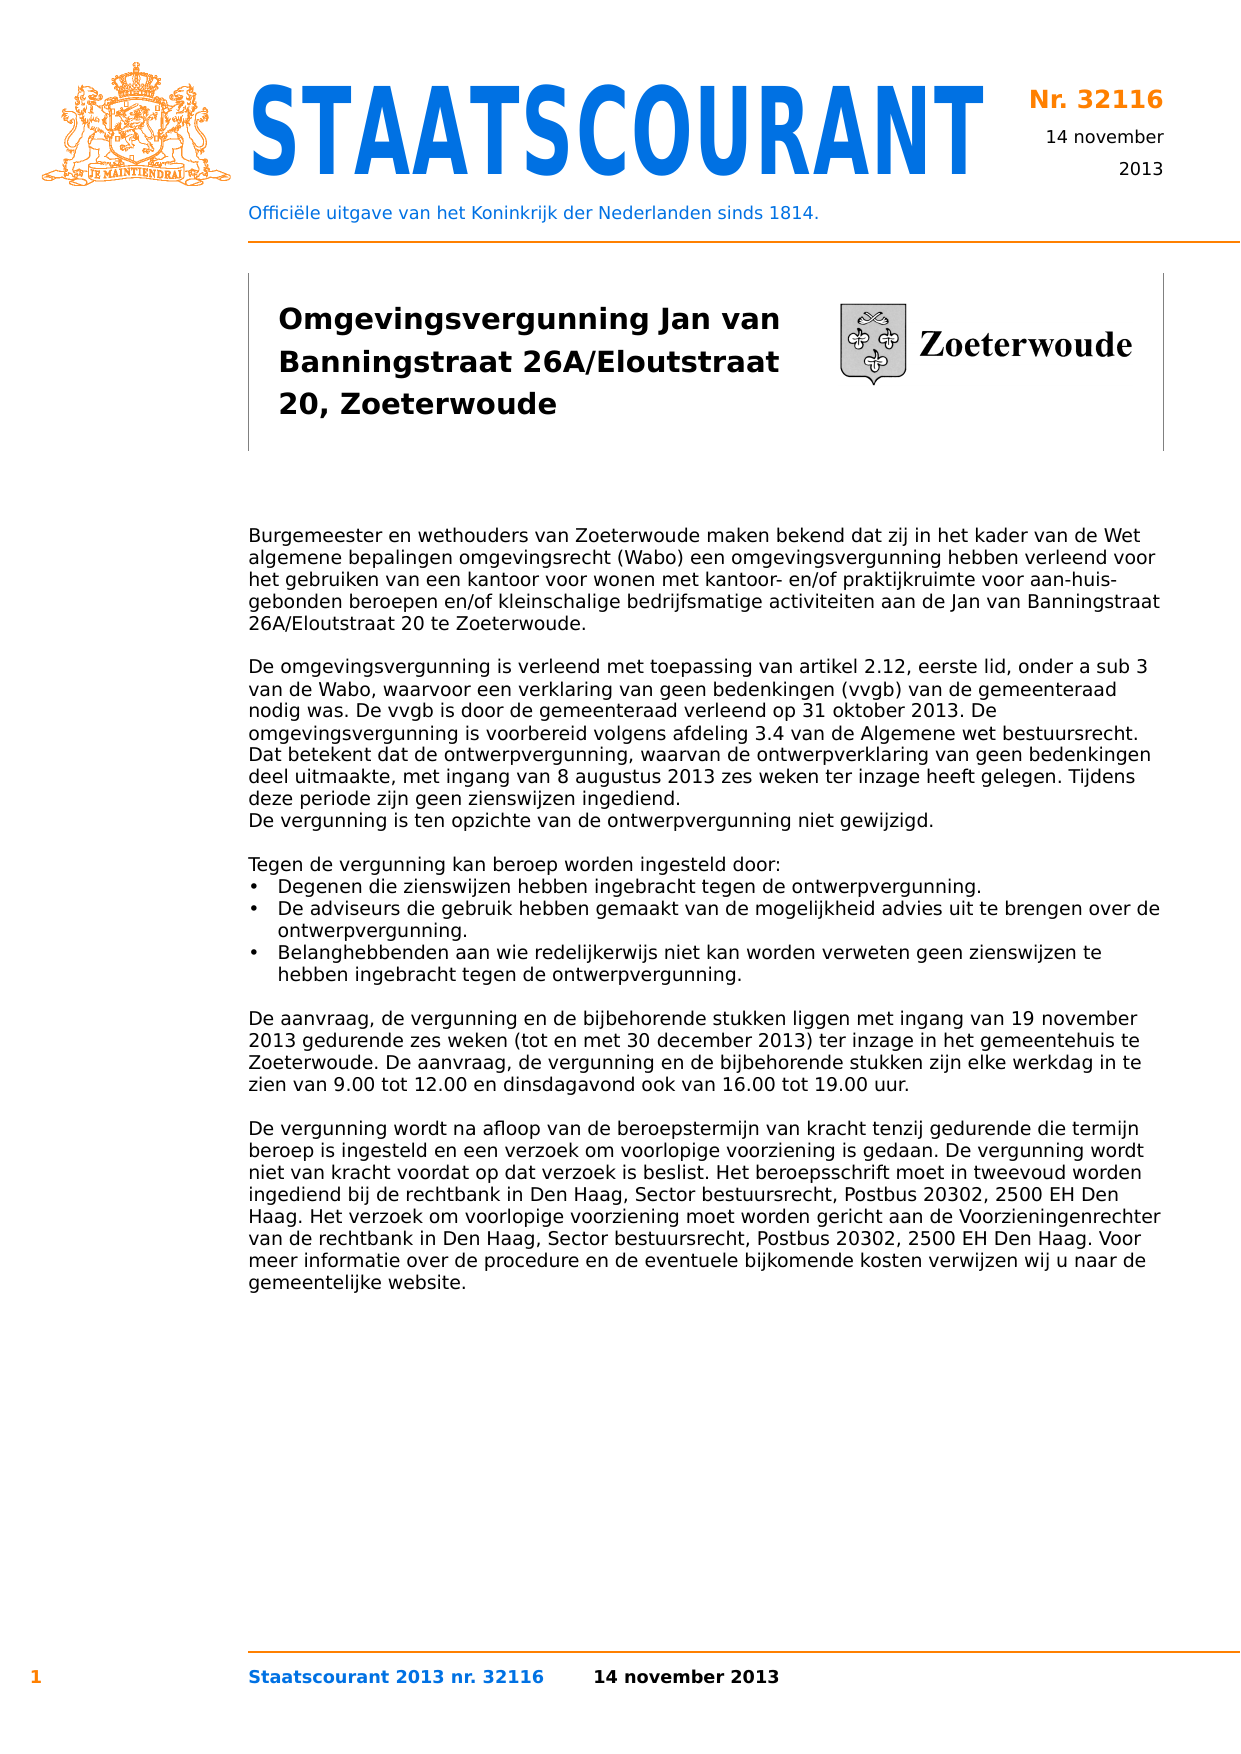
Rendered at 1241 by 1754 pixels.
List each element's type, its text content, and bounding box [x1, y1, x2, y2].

text • Belanghebbenden aan wie redelijkerwijs niet kan worden verweten geen zienswijzen te hebben ingebracht tegen de ontwerpvergunning. [248, 942, 1163, 986]
text • De adviseurs die gebruik hebben gemaakt van de mogelijkheid advies uit te brengen over de ontwerpvergunning. [248, 898, 1163, 942]
table_header STAATSCOURANT [248, 62, 998, 203]
table_cell 2013 [998, 153, 1240, 203]
subtitle Omgevingsvergunning Jan van Banningstraat 26A/Eloutstraat 20, Zoeterwoude [249, 273, 1163, 451]
table_cell 14 november [998, 121, 1240, 153]
table_header [25, 62, 248, 241]
text Tegen de vergunning kan beroep worden ingesteld door: [248, 854, 1163, 876]
text De vergunning is ten opzichte van de ontwerpvergunning niet gewijzigd. [248, 810, 1163, 832]
text De vergunning wordt na afloop van de beroepstermijn van kracht tenzij gedurende die termijn beroep is ingesteld en een verzoek om voorlopige voorziening is gedaan. De vergunning wordt niet van kracht voordat op dat verzoek is beslist. Het beroepsschrift moet in tweevoud worden ingediend bij de rechtbank in Den Haag, Sector bestuursrecht, Postbus 20302, 2500 EH Den Haag. Het verzoek om voorlopige voorziening moet worden gericht aan de Voorzieningenrechter van de rechtbank in Den Haag, Sector bestuursrecht, Postbus 20302, 2500 EH Den Haag. Voor meer informatie over de procedure en de eventuele bijkomende kosten verwijzen wij u naar de gemeentelijke website. [248, 1118, 1163, 1293]
table_cell Officiële uitgave van het Koninkrijk der Nederlanden sinds 1814. [248, 203, 1240, 241]
text De aanvraag, de vergunning en de bijbehorende stukken liggen met ingang van 19 november 2013 gedurende zes weken (tot en met 30 december 2013) ter inzage in het gemeentehuis te Zoeterwoude. De aanvraag, de vergunning en de bijbehorende stukken zijn elke werkdag in te zien van 9.00 tot 12.00 en dinsdagavond ook van 16.00 tot 19.00 uur. [248, 1008, 1163, 1096]
picture [41, 62, 231, 186]
table_header Nr. 32116 [998, 62, 1240, 121]
text Burgemeester en wethouders van Zoeterwoude maken bekend dat zij in het kader van de Wet algemene bepalingen omgevingsrecht (Wabo) een omgevingsvergunning hebben verleend voor het gebruiken van een kantoor voor wonen met kantoor- en/of praktijkruimte voor aan-huis-gebonden beroepen en/of kleinschalige bedrijfsmatige activiteiten aan de Jan van Banningstraat 26A/Eloutstraat 20 te Zoeterwoude. [248, 525, 1163, 634]
picture [838, 302, 1134, 386]
text De omgevingsvergunning is verleend met toepassing van artikel 2.12, eerste lid, onder a sub 3 van de Wabo, waarvoor een verklaring van geen bedenkingen (vvgb) van de gemeenteraad nodig was. De vvgb is door de gemeenteraad verleend op 31 oktober 2013. De omgevingsvergunning is voorbereid volgens afdeling 3.4 van de Algemene wet bestuursrecht. Dat betekent dat de ontwerpvergunning, waarvan de ontwerpverklaring van geen bedenkingen deel uitmaakte, met ingang van 8 augustus 2013 zes weken ter inzage heeft gelegen. Tijdens deze periode zijn geen zienswijzen ingediend. [248, 656, 1163, 810]
text • Degenen die zienswijzen hebben ingebracht tegen de ontwerpvergunning. [248, 876, 1163, 898]
